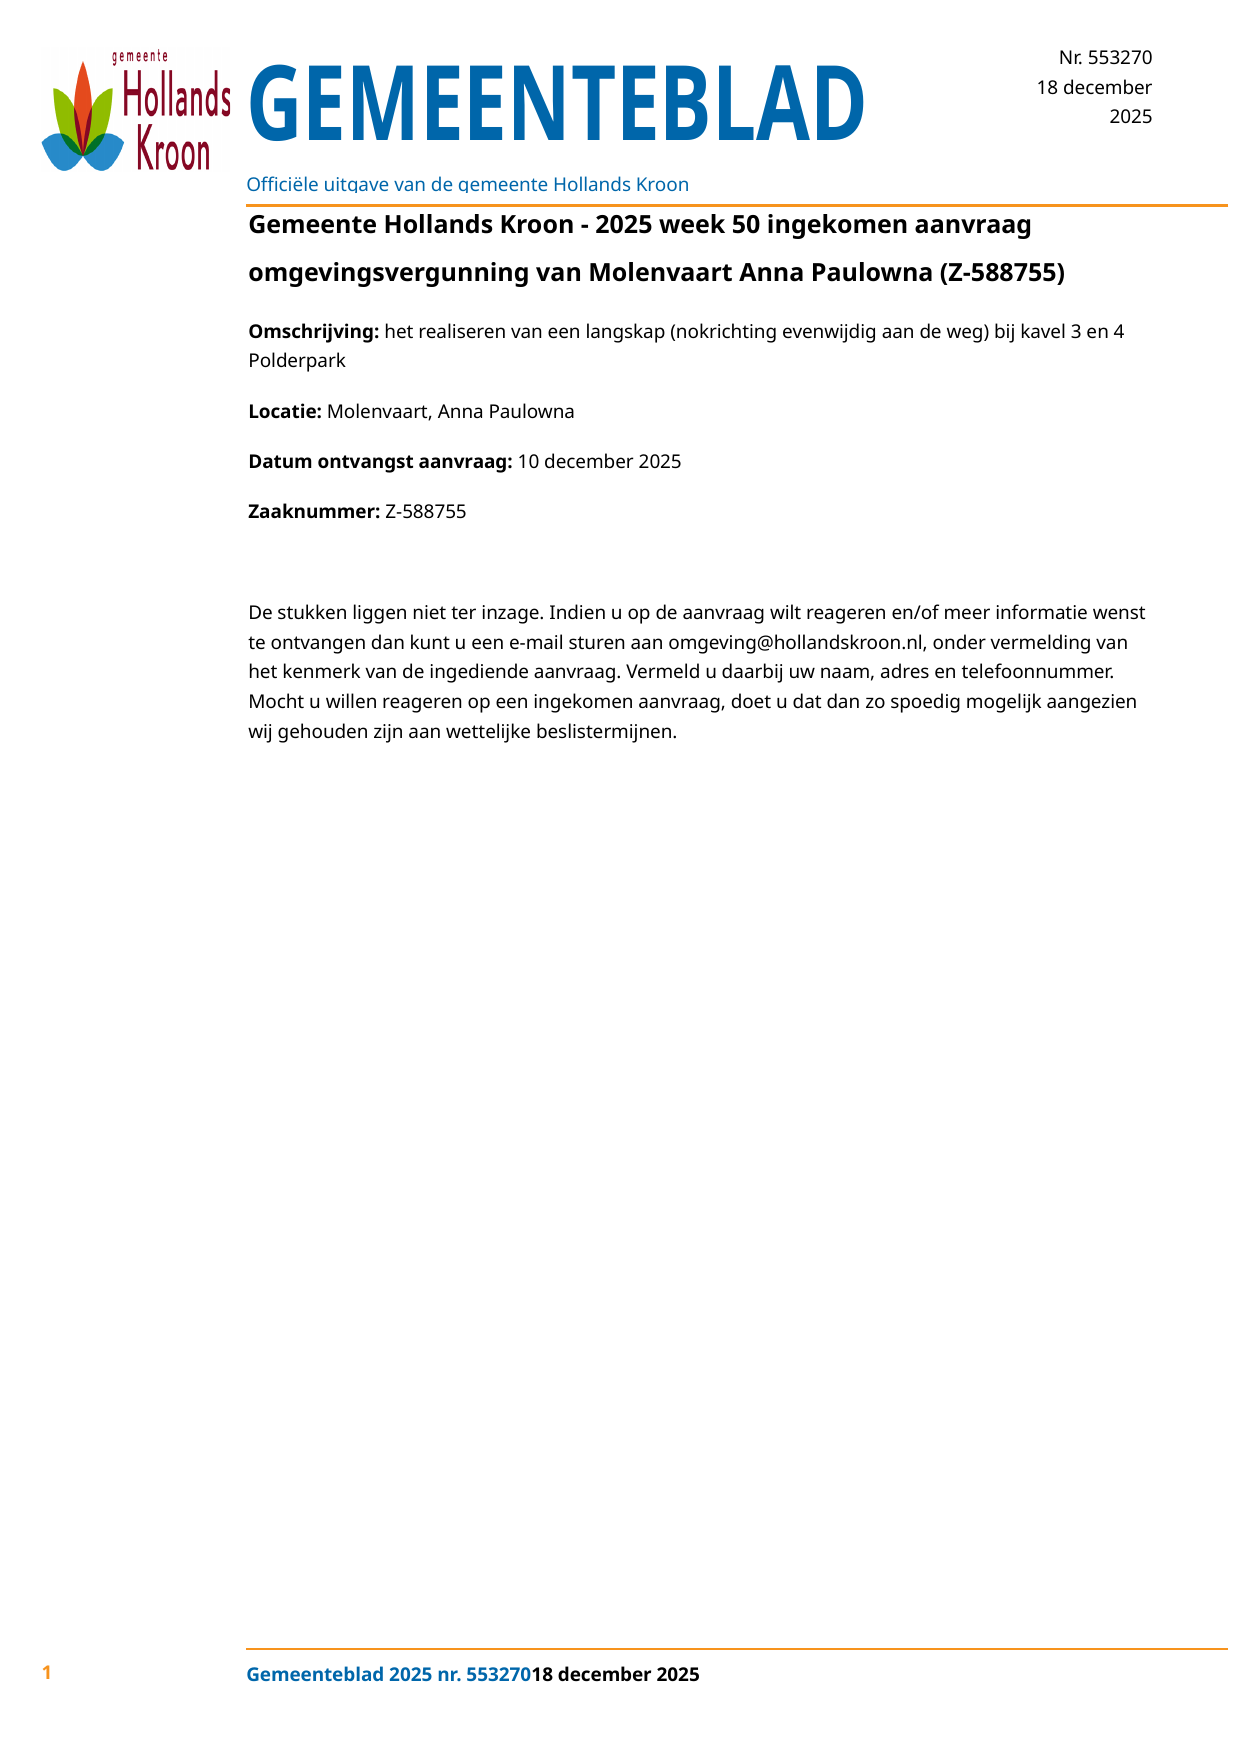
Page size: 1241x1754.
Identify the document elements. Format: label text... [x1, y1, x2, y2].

text Zaaknummer: Z-588755 [248, 499, 1152, 524]
picture [41, 47, 231, 172]
text Datum ontvangst aanvraag: 10 december 2025 [248, 448, 1152, 474]
text Locatie: Molenvaart, Anna Paulowna [248, 398, 1152, 424]
text Omschrijving: het realiseren van een langskap (nokrichting evenwijdig aan de weg) bij kavel 3 en 4 Polderpark [248, 318, 1152, 373]
text De stukken liggen niet ter inzage. Indien u op de aanvraag wilt reageren en/of meer informatie wenst te ontvangen dan kunt u een e-mail sturen aan omgeving@hollandskroon.nl, onder vermelding van het kenmerk van de ingediende aanvraag. Vermeld u daarbij uw naam, adres en telefoonnummer. Mocht u willen reageren op een ingekomen aanvraag, doet u dat dan zo spoedig mogelijk aangezien wij gehouden zijn aan wettelijke beslistermijnen. [248, 599, 1152, 744]
text Gemeente Hollands Kroon - 2025 week 50 ingekomen aanvraag omgevingsvergunning van Molenvaart Anna Paulowna (Z-588755) [248, 207, 1152, 288]
